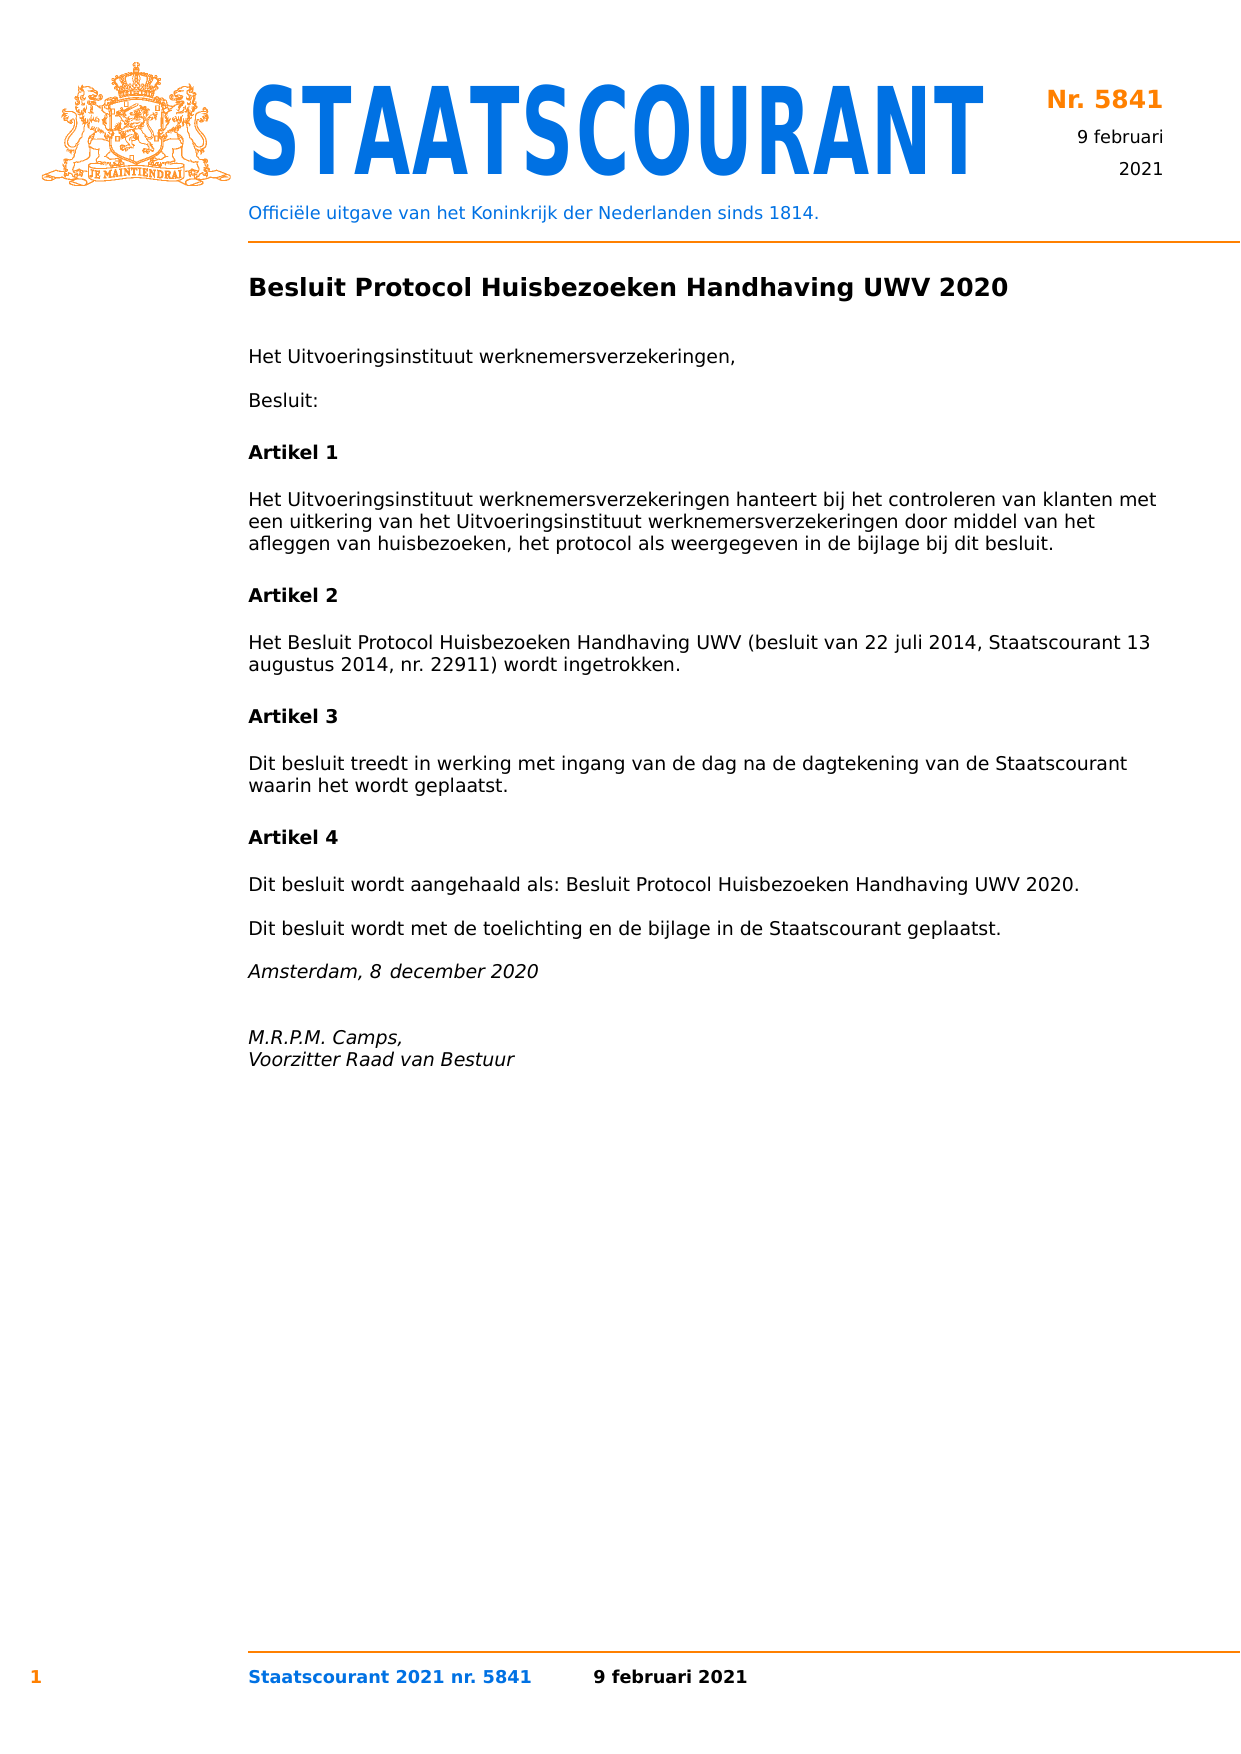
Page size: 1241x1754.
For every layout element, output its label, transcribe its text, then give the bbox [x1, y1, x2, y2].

text Dit besluit wordt aangehaald als: Besluit Protocol Huisbezoeken Handhaving UWV 2020. [248, 873, 1163, 896]
text Besluit: [248, 390, 1163, 412]
table_cell Officiële uitgave van het Koninkrijk der Nederlanden sinds 1814. [248, 203, 1240, 241]
table_header Nr. 5841 [998, 62, 1240, 121]
text Amsterdam, 8 december 2020 [248, 961, 1163, 983]
subtitle Artikel 4 [248, 827, 1163, 848]
text Dit besluit treedt in werking met ingang van de dag na de dagtekening van de Staatscourant waarin het wordt geplaatst. [248, 753, 1163, 797]
table_header STAATSCOURANT [248, 62, 998, 203]
text Het Besluit Protocol Huisbezoeken Handhaving UWV (besluit van 22 juli 2014, Staatscourant 13 augustus 2014, nr. 22911) wordt ingetrokken. [248, 632, 1163, 676]
table_cell 9 februari [998, 121, 1240, 153]
picture [41, 62, 231, 186]
table_header [25, 62, 248, 241]
table_cell 2021 [998, 153, 1240, 203]
subtitle Besluit Protocol Huisbezoeken Handhaving UWV 2020 [248, 273, 1163, 302]
subtitle Artikel 1 [248, 442, 1163, 464]
text Dit besluit wordt met de toelichting en de bijlage in de Staatscourant geplaatst. [248, 917, 1163, 939]
subtitle Artikel 2 [248, 585, 1163, 607]
text M.R.P.M. Camps, Voorzitter Raad van Bestuur [248, 1005, 1163, 1071]
text Het Uitvoeringsinstituut werknemersverzekeringen, [248, 346, 1163, 368]
text Het Uitvoeringsinstituut werknemersverzekeringen hanteert bij het controleren van klanten met een uitkering van het Uitvoeringsinstituut werknemersverzekeringen door middel van het afleggen van huisbezoeken, het protocol als weergegeven in de bijlage bij dit besluit. [248, 489, 1163, 555]
subtitle Artikel 3 [248, 706, 1163, 728]
